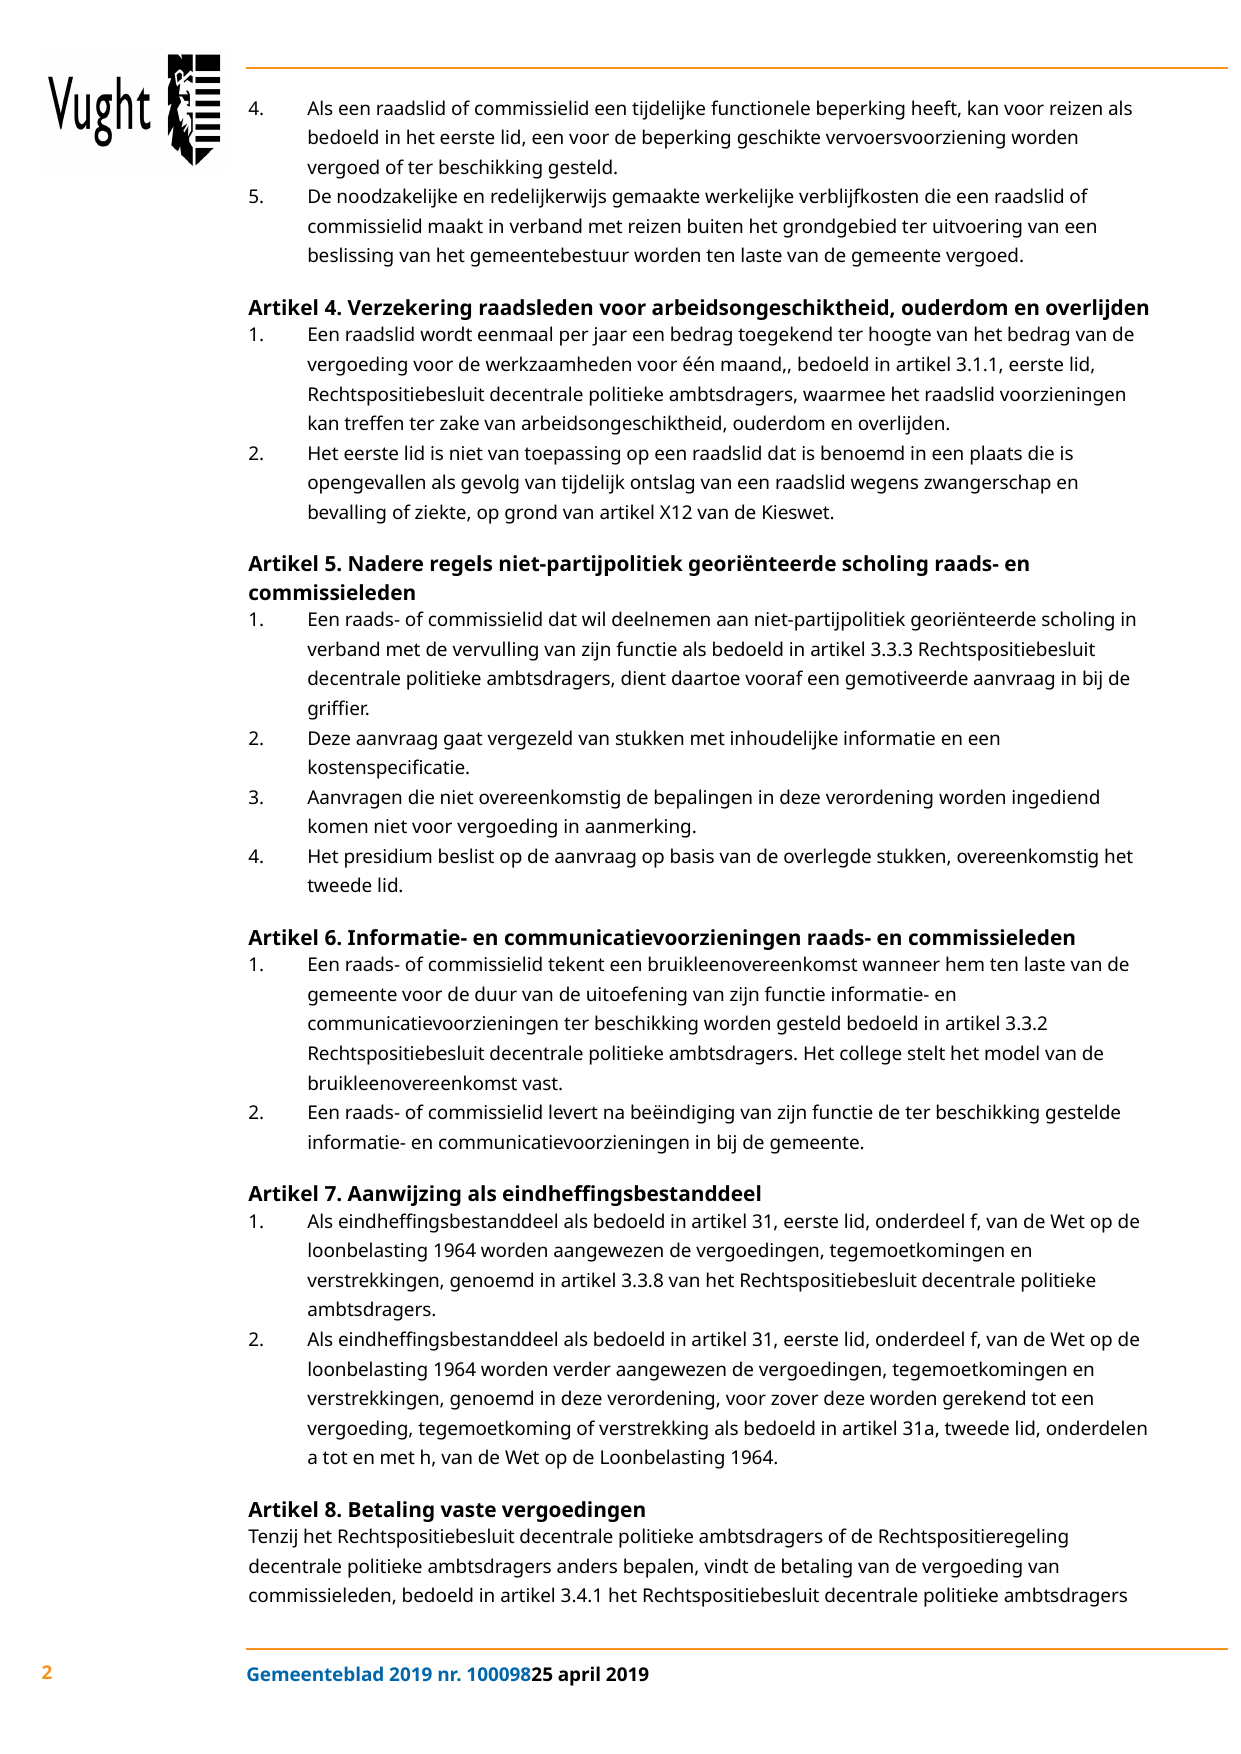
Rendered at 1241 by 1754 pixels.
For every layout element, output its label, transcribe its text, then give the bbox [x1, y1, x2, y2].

text Artikel 5. Nadere regels niet-partijpolitiek georiënteerde scholing raads- en commissieleden [248, 549, 1152, 606]
list Als eindheffingsbestanddeel als bedoeld in artikel 31, eerste lid, onderdeel f, van de Wet op de loonbelasting 1964 worden aangewezen de vergoedingen, tegemoetkomingen en verstrekkingen, genoemd in artikel 3.3.8 van het Rechtspositiebesluit decentrale politieke ambtsdragers. [248, 1208, 1152, 1322]
text Artikel 7. Aanwijzing als eindheffingsbestanddeel [248, 1179, 1152, 1208]
list Aanvragen die niet overeenkomstig de bepalingen in deze verordening worden ingediend komen niet voor vergoeding in aanmerking. [248, 784, 1152, 839]
text Artikel 4. Verzekering raadsleden voor arbeidsongeschiktheid, ouderdom en overlijden [248, 293, 1152, 322]
list Als een raadslid of commissielid een tijdelijke functionele beperking heeft, kan voor reizen als bedoeld in het eerste lid, een voor de beperking geschikte vervoersvoorziening worden vergoed of ter beschikking gesteld. [248, 95, 1152, 180]
list Een raads- of commissielid dat wil deelnemen aan niet-partijpolitiek georiënteerde scholing in verband met de vervulling van zijn functie als bedoeld in artikel 3.3.3 Rechtspositiebesluit decentrale politieke ambtsdragers, dient daartoe vooraf een gemotiveerde aanvraag in bij de griffier. [248, 606, 1152, 721]
list Het eerste lid is niet van toepassing op een raadslid dat is benoemd in een plaats die is opengevallen als gevolg van tijdelijk ontslag van een raadslid wegens zwangerschap en bevalling of ziekte, op grond van artikel X12 van de Kieswet. [248, 440, 1152, 525]
list Deze aanvraag gaat vergezeld van stukken met inhoudelijke informatie en een kostenspecificatie. [248, 725, 1152, 780]
list Als eindheffingsbestanddeel als bedoeld in artikel 31, eerste lid, onderdeel f, van de Wet op de loonbelasting 1964 worden verder aangewezen de vergoedingen, tegemoetkomingen en verstrekkingen, genoemd in deze verordening, voor zover deze worden gerekend tot een vergoeding, tegemoetkoming of verstrekking als bedoeld in artikel 31a, tweede lid, onderdelen a tot en met h, van de Wet op de Loonbelasting 1964. [248, 1326, 1152, 1470]
list De noodzakelijke en redelijkerwijs gemaakte werkelijke verblijfkosten die een raadslid of commissielid maakt in verband met reizen buiten het grondgebied ter uitvoering van een beslissing van het gemeentebestuur worden ten laste van de gemeente vergoed. [248, 183, 1152, 268]
picture [41, 47, 231, 172]
list Het presidium beslist op de aanvraag op basis van de overlegde stukken, overeenkomstig het tweede lid. [248, 843, 1152, 898]
text Artikel 6. Informatie- en communicatievoorzieningen raads- en commissieleden [248, 923, 1152, 951]
list Een raads- of commissielid levert na beëindiging van zijn functie de ter beschikking gestelde informatie- en communicatievoorzieningen in bij de gemeente. [248, 1099, 1152, 1155]
list Een raadslid wordt eenmaal per jaar een bedrag toegekend ter hoogte van het bedrag van de vergoeding voor de werkzaamheden voor één maand,, bedoeld in artikel 3.1.1, eerste lid, Rechtspositiebesluit decentrale politieke ambtsdragers, waarmee het raadslid voorzieningen kan treffen ter zake van arbeidsongeschiktheid, ouderdom en overlijden. [248, 322, 1152, 436]
text Artikel 8. Betaling vaste vergoedingen [248, 1495, 1152, 1523]
text Tenzij het Rechtspositiebesluit decentrale politieke ambtsdragers of de Rechtspositieregeling decentrale politieke ambtsdragers anders bepalen, vindt de betaling van de vergoeding van commissieleden, bedoeld in artikel 3.4.1 het Rechtspositiebesluit decentrale politieke ambtsdragers [248, 1523, 1152, 1608]
list Een raads- of commissielid tekent een bruikleenovereenkomst wanneer hem ten laste van de gemeente voor de duur van de uitoefening van zijn functie informatie- en communicatievoorzieningen ter beschikking worden gesteld bedoeld in artikel 3.3.2 Rechtspositiebesluit decentrale politieke ambtsdragers. Het college stelt het model van de bruikleenovereenkomst vast. [248, 951, 1152, 1096]
